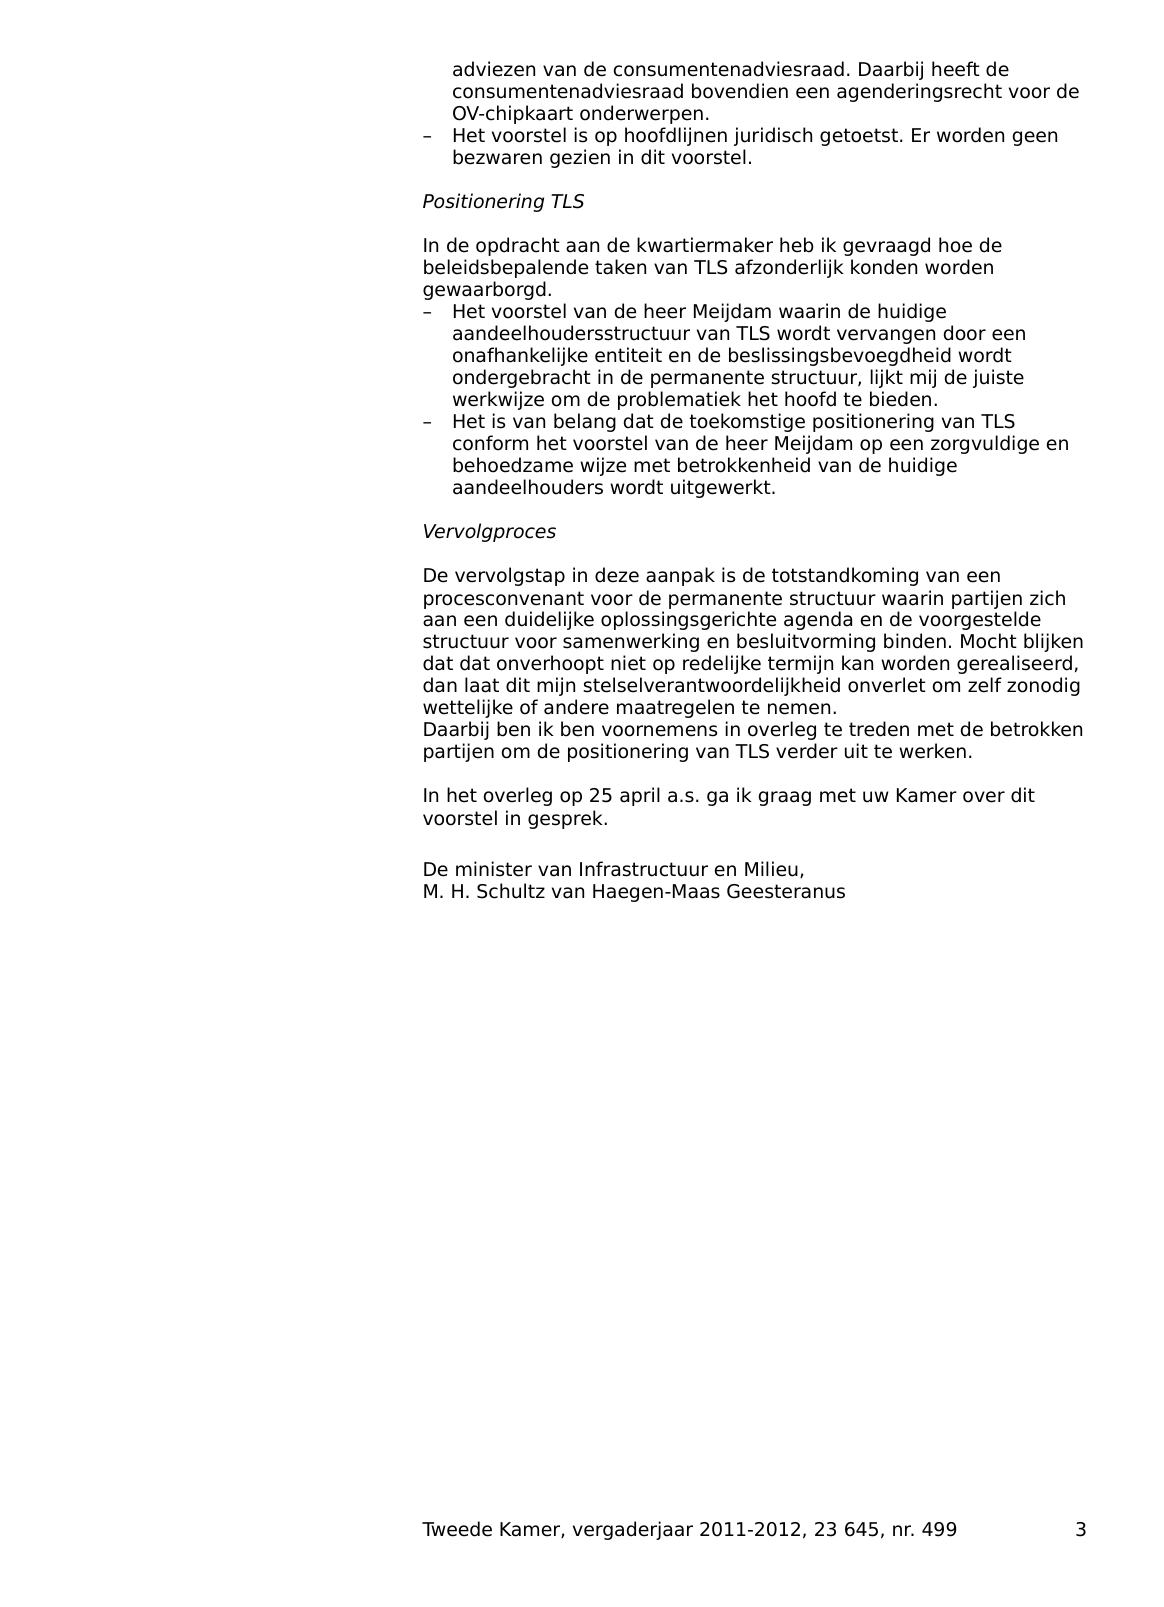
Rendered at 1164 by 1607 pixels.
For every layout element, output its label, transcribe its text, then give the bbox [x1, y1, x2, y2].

subtitle Positionering TLS [422, 191, 1087, 213]
text – Het voorstel is op hoofdlijnen juridisch getoetst. Er worden geen bezwaren gezien in dit voorstel. [422, 125, 1087, 169]
subtitle Vervolgproces [422, 521, 1087, 543]
text In de opdracht aan de kwartiermaker heb ik gevraagd hoe de beleidsbepalende taken van TLS afzonderlijk konden worden gewaarborgd. [422, 235, 1087, 301]
text De vervolgstap in deze aanpak is de totstandkoming van een procesconvenant voor de permanente structuur waarin partijen zich aan een duidelijke oplossingsgerichte agenda en de voorgestelde structuur voor samenwerking en besluitvorming binden. Mocht blijken dat dat onverhoopt niet op redelijke termijn kan worden gerealiseerd, dan laat dit mijn stelselverantwoordelijkheid onverlet om zelf zonodig wettelijke of andere maatregelen te nemen. [422, 565, 1087, 719]
text – Het is van belang dat de toekomstige positionering van TLS conform het voorstel van de heer Meijdam op een zorgvuldige en behoedzame wijze met betrokkenheid van de huidige aandeelhouders wordt uitgewerkt. [422, 411, 1087, 499]
text In het overleg op 25 april a.s. ga ik graag met uw Kamer over dit voorstel in gesprek. [422, 785, 1087, 829]
text adviezen van de consumentenadviesraad. Daarbij heeft de consumentenadviesraad bovendien een agenderingsrecht voor de OV-chipkaart onderwerpen. [422, 59, 1087, 125]
text – Het voorstel van de heer Meijdam waarin de huidige aandeelhoudersstructuur van TLS wordt vervangen door een onafhankelijke entiteit en de beslissingsbevoegdheid wordt ondergebracht in de permanente structuur, lijkt mij de juiste werkwijze om de problematiek het hoofd te bieden. [422, 301, 1087, 411]
text De minister van Infrastructuur en Milieu, M. H. Schultz van Haegen-Maas Geesteranus [422, 859, 1087, 903]
text Daarbij ben ik ben voornemens in overleg te treden met de betrokken partijen om de positionering van TLS verder uit te werken. [422, 719, 1087, 763]
